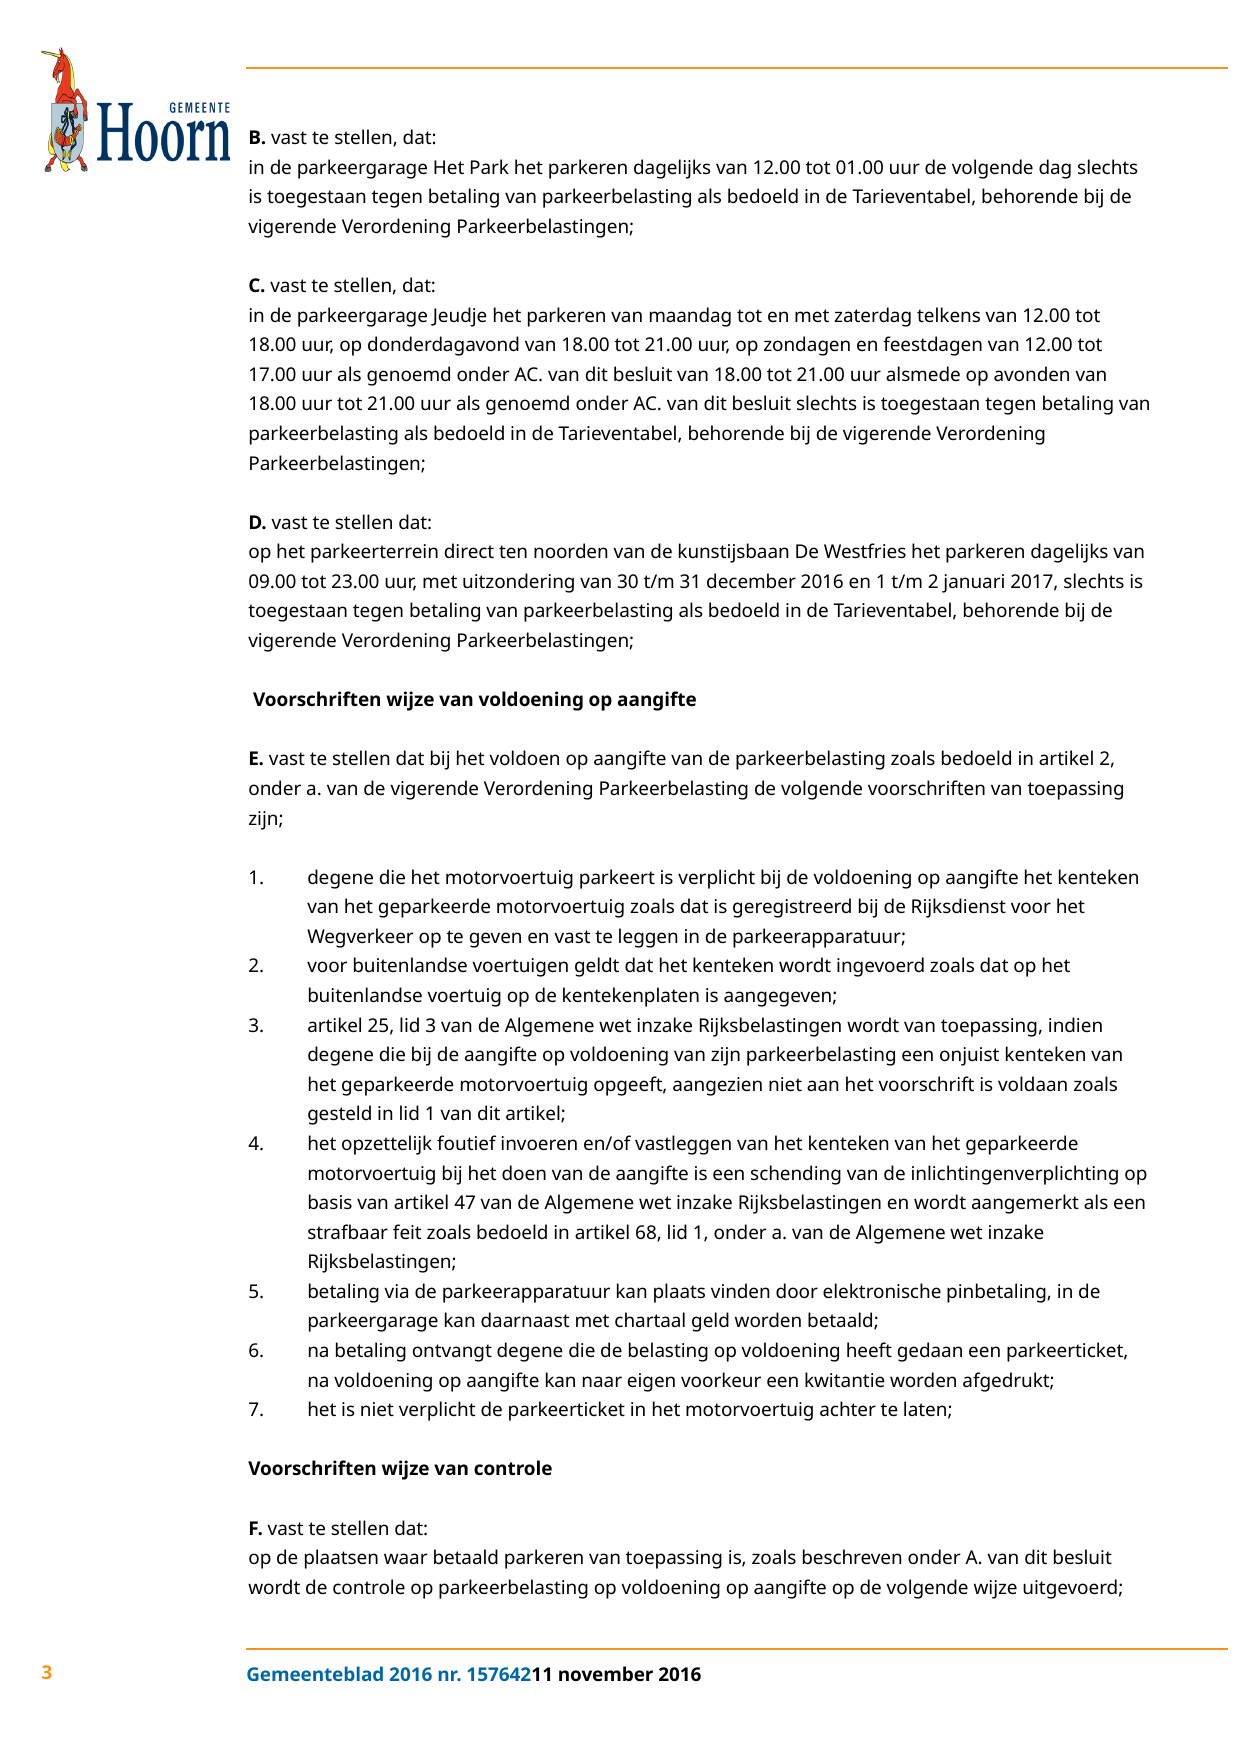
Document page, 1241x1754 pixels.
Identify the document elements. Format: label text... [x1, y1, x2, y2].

list betaling via de parkeerapparatuur kan plaats vinden door elektronische pinbetaling, in de parkeergarage kan daarnaast met chartaal geld worden betaald; [248, 1278, 1152, 1333]
picture [41, 47, 231, 172]
text B. vast te stellen, dat: [248, 124, 1152, 150]
text in de parkeergarage Jeudje het parkeren van maandag tot en met zaterdag telkens van 12.00 tot 18.00 uur, op donderdagavond van 18.00 tot 21.00 uur, op zondagen en feestdagen van 12.00 tot 17.00 uur als genoemd onder AC. van dit besluit van 18.00 tot 21.00 uur alsmede op avonden van 18.00 uur tot 21.00 uur als genoemd onder AC. van dit besluit slechts is toegestaan tegen betaling van parkeerbelasting als bedoeld in de Tarieventabel, behorende bij de vigerende Verordening Parkeerbelastingen; [248, 302, 1152, 476]
list na betaling ontvangt degene die de belasting op voldoening heeft gedaan een parkeerticket, na voldoening op aangifte kan naar eigen voorkeur een kwitantie worden afgedrukt; [248, 1337, 1152, 1393]
list het is niet verplicht de parkeerticket in het motorvoertuig achter te laten; [248, 1396, 1152, 1422]
text Voorschriften wijze van controle [248, 1456, 1152, 1481]
text D. vast te stellen dat: [248, 509, 1152, 535]
list het opzettelijk foutief invoeren en/of vastleggen van het kenteken van het geparkeerde motorvoertuig bij het doen van de aangifte is een schending van de inlichtingenverplichting op basis van artikel 47 van de Algemene wet inzake Rijksbelastingen en wordt aangemerkt als een strafbaar feit zoals bedoeld in artikel 68, lid 1, onder a. van de Algemene wet inzake Rijksbelastingen; [248, 1130, 1152, 1274]
list degene die het motorvoertuig parkeert is verplicht bij de voldoening op aangifte het kenteken van het geparkeerde motorvoertuig zoals dat is geregistreerd bij de Rijksdienst voor het Wegverkeer op te geven en vast te leggen in de parkeerapparatuur; [248, 864, 1152, 949]
text Voorschriften wijze van voldoening op aangifte [248, 686, 1152, 712]
text in de parkeergarage Het Park het parkeren dagelijks van 12.00 tot 01.00 uur de volgende dag slechts is toegestaan tegen betaling van parkeerbelasting als bedoeld in de Tarieventabel, behorende bij de vigerende Verordening Parkeerbelastingen; [248, 154, 1152, 239]
text C. vast te stellen, dat: [248, 272, 1152, 298]
text op het parkeerterrein direct ten noorden van de kunstijsbaan De Westfries het parkeren dagelijks van 09.00 tot 23.00 uur, met uitzondering van 30 t/m 31 december 2016 en 1 t/m 2 januari 2017, slechts is toegestaan tegen betaling van parkeerbelasting als bedoeld in de Tarieventabel, behorende bij de vigerende Verordening Parkeerbelastingen; [248, 538, 1152, 653]
text E. vast te stellen dat bij het voldoen op aangifte van de parkeerbelasting zoals bedoeld in artikel 2, onder a. van de vigerende Verordening Parkeerbelasting de volgende voorschriften van toepassing zijn; [248, 746, 1152, 831]
text op de plaatsen waar betaald parkeren van toepassing is, zoals beschreven onder A. van dit besluit wordt de controle op parkeerbelasting op voldoening op aangifte op de volgende wijze uitgevoerd; [248, 1544, 1152, 1600]
list artikel 25, lid 3 van de Algemene wet inzake Rijksbelastingen wordt van toepassing, indien degene die bij de aangifte op voldoening van zijn parkeerbelasting een onjuist kenteken van het geparkeerde motorvoertuig opgeeft, aangezien niet aan het voorschrift is voldaan zoals gesteld in lid 1 van dit artikel; [248, 1012, 1152, 1126]
list voor buitenlandse voertuigen geldt dat het kenteken wordt ingevoerd zoals dat op het buitenlandse voertuig op de kentekenplaten is aangegeven; [248, 953, 1152, 1008]
text F. vast te stellen dat: [248, 1515, 1152, 1541]
